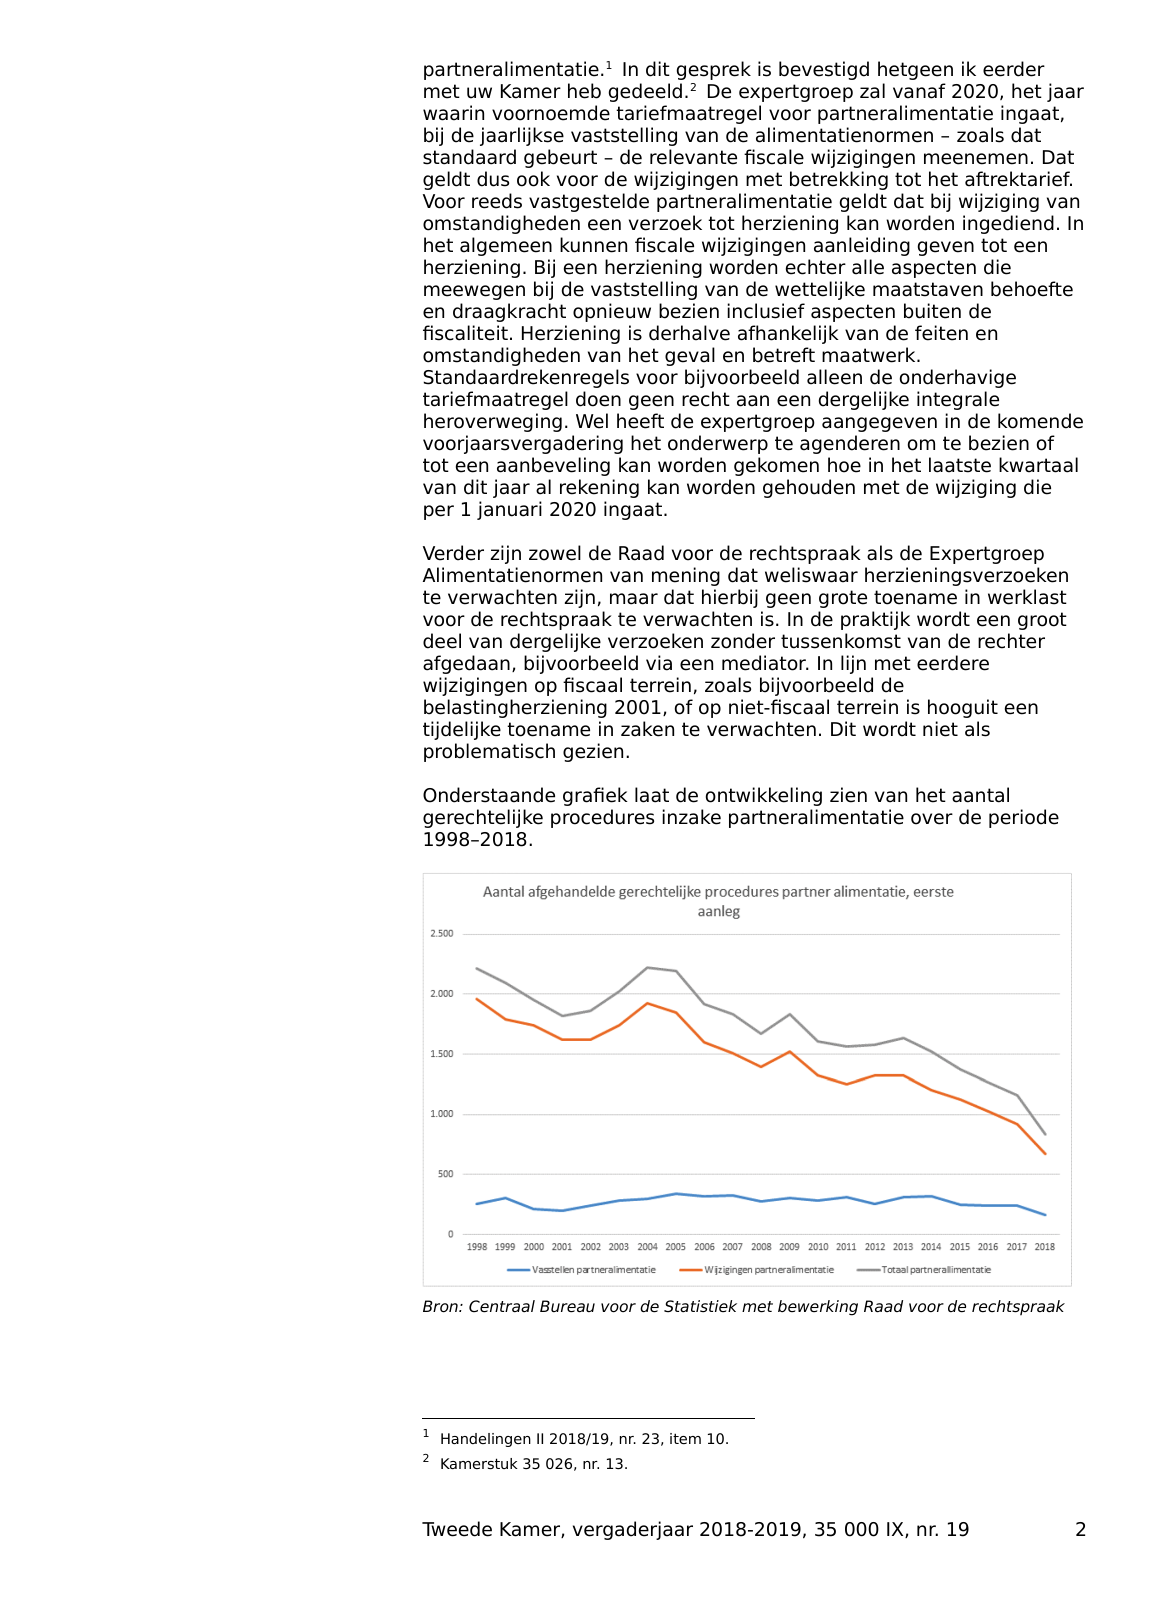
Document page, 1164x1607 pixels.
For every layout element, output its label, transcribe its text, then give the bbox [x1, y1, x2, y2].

text Kamerstuk 35 026, nr. 13. [422, 1452, 1087, 1474]
text Handelingen II 2018/19, nr. 23, item 10. [422, 1427, 1087, 1449]
picture [422, 872, 1072, 1287]
text Verder zijn zowel de Raad voor de rechtspraak als de Expertgroep Alimentatienormen van mening dat weliswaar herzieningsverzoeken te verwachten zijn, maar dat hierbij geen grote toename in werklast voor de rechtspraak te verwachten is. In de praktijk wordt een groot deel van dergelijke verzoeken zonder tussenkomst van de rechter afgedaan, bijvoorbeeld via een mediator. In lijn met eerdere wijzigingen op fiscaal terrein, zoals bijvoorbeeld de belastingherziening 2001, of op niet-fiscaal terrein is hooguit een tijdelijke toename in zaken te verwachten. Dit wordt niet als problematisch gezien. [422, 543, 1087, 763]
text Bron: Centraal Bureau voor de Statistiek met bewerking Raad voor de rechtspraak [422, 1298, 1072, 1316]
text Onderstaande grafiek laat de ontwikkeling zien van het aantal gerechtelijke procedures inzake partneralimentatie over de periode 1998–2018. [422, 785, 1087, 851]
text partneralimentatie. In dit gesprek is bevestigd hetgeen ik eerder met uw Kamer heb gedeeld. De expertgroep zal vanaf 2020, het jaar waarin voornoemde tariefmaatregel voor partneralimentatie ingaat, bij de jaarlijkse vaststelling van de alimentatienormen – zoals dat standaard gebeurt – de relevante fiscale wijzigingen meenemen. Dat geldt dus ook voor de wijzigingen met betrekking tot het aftrektarief. Voor reeds vastgestelde partneralimentatie geldt dat bij wijziging van omstandigheden een verzoek tot herziening kan worden ingediend. In het algemeen kunnen fiscale wijzigingen aanleiding geven tot een herziening. Bij een herziening worden echter alle aspecten die meewegen bij de vaststelling van de wettelijke maatstaven behoefte en draagkracht opnieuw bezien inclusief aspecten buiten de fiscaliteit. Herziening is derhalve afhankelijk van de feiten en omstandigheden van het geval en betreft maatwerk. Standaardrekenregels voor bijvoorbeeld alleen de onderhavige tariefmaatregel doen geen recht aan een dergelijke integrale heroverweging. Wel heeft de expertgroep aangegeven in de komende voorjaarsvergadering het onderwerp te agenderen om te bezien of tot een aanbeveling kan worden gekomen hoe in het laatste kwartaal van dit jaar al rekening kan worden gehouden met de wijziging die per 1 januari 2020 ingaat. [422, 59, 1087, 521]
